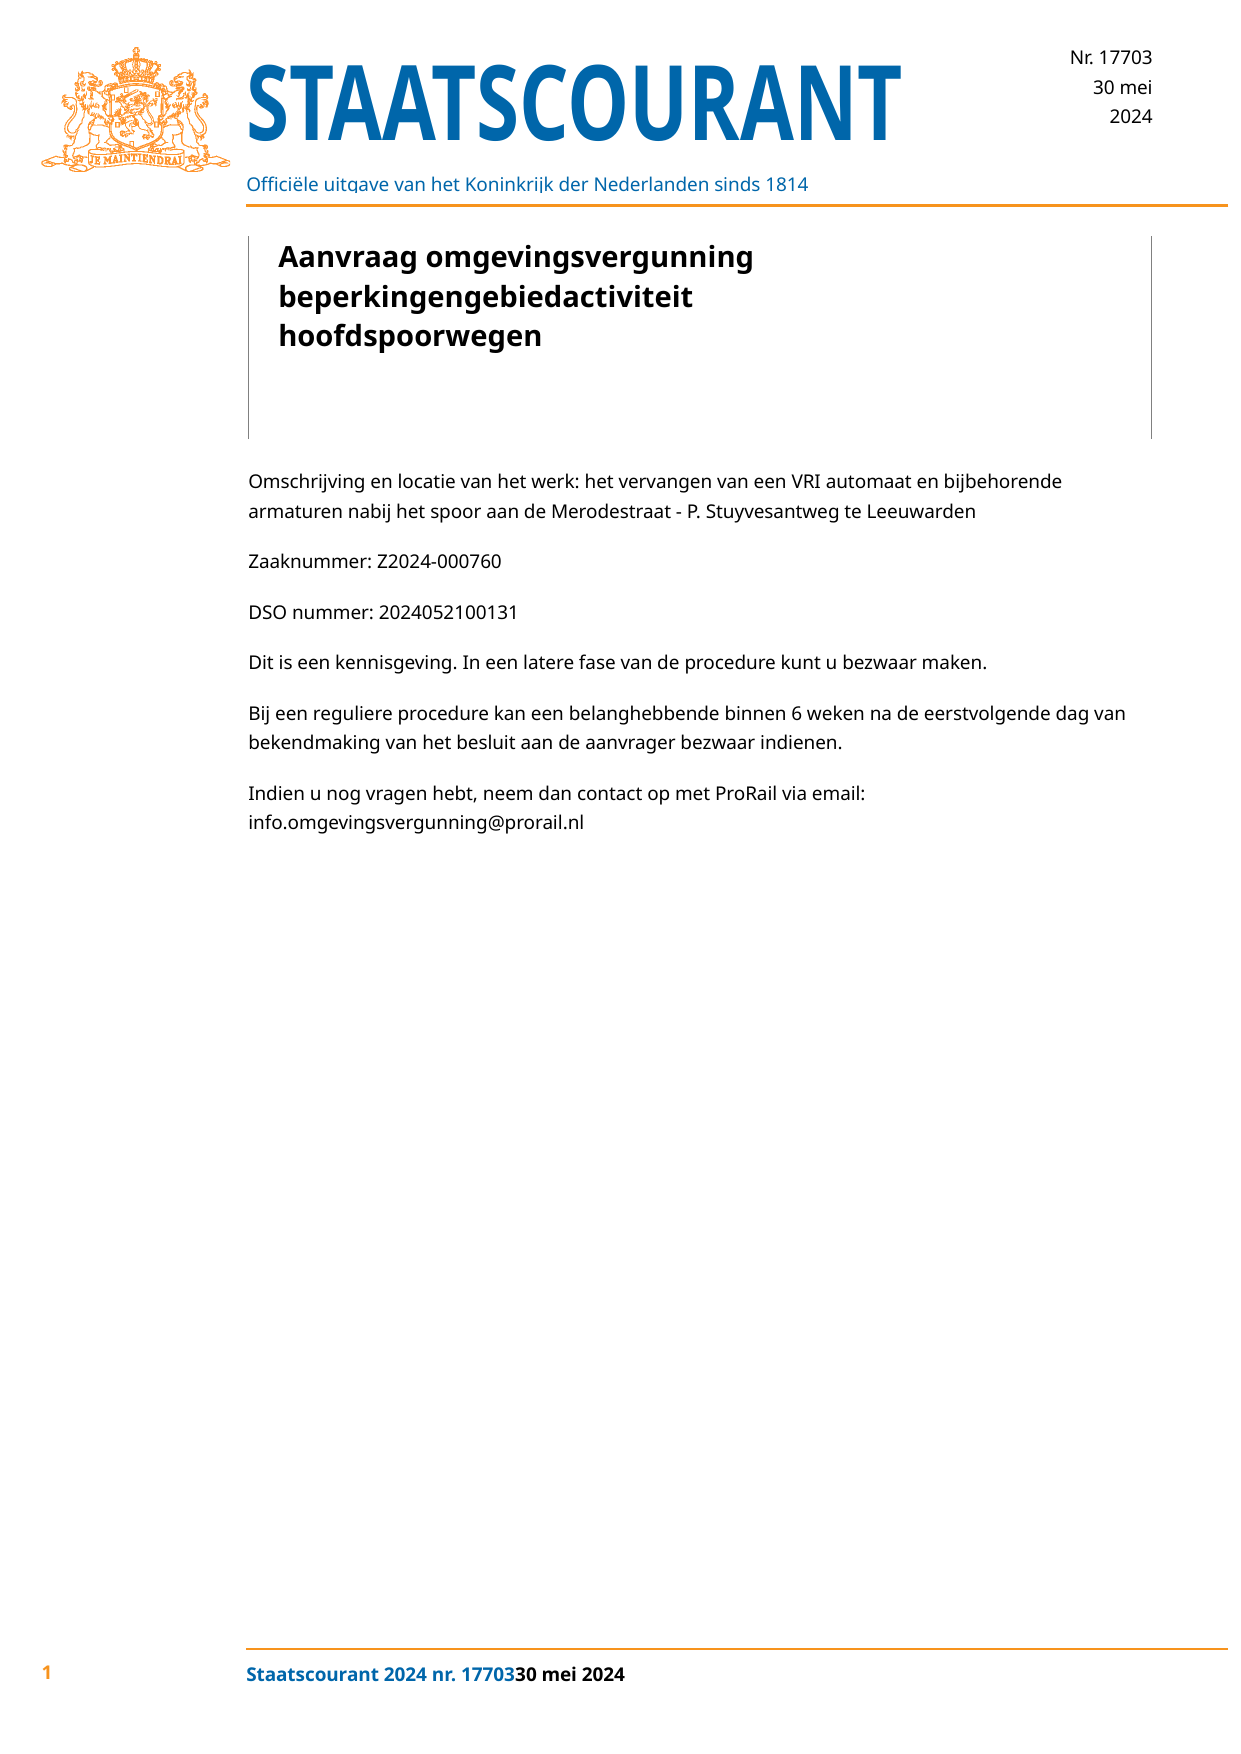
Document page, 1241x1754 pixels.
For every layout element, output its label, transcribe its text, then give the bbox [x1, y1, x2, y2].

text Zaaknummer: Z2024-000760 [248, 549, 1152, 574]
picture [41, 47, 231, 172]
table_header [1090, 236, 1151, 413]
table_header [850, 414, 1151, 439]
table_header Aanvraag omgevingsvergunning beperkingengebiedactiviteit hoofdspoorwegen [249, 236, 850, 439]
text Indien u nog vragen hebt, neem dan contact op met ProRail via email: info.omgevingsvergunning@prorail.nl [248, 780, 1152, 835]
picture [912, 236, 1090, 414]
table_header [850, 236, 912, 413]
text Dit is een kennisgeving. In een latere fase van de procedure kunt u bezwaar maken. [248, 649, 1152, 675]
text Omschrijving en locatie van het werk: het vervangen van een VRI automaat en bijbehorende armaturen nabij het spoor aan de Merodestraat - P. Stuyvesantweg te Leeuwarden [248, 469, 1152, 524]
text DSO nummer: 2024052100131 [248, 599, 1152, 625]
text Bij een reguliere procedure kan een belanghebbende binnen 6 weken na de eerstvolgende dag van bekendmaking van het besluit aan de aanvrager bezwaar indienen. [248, 700, 1152, 755]
